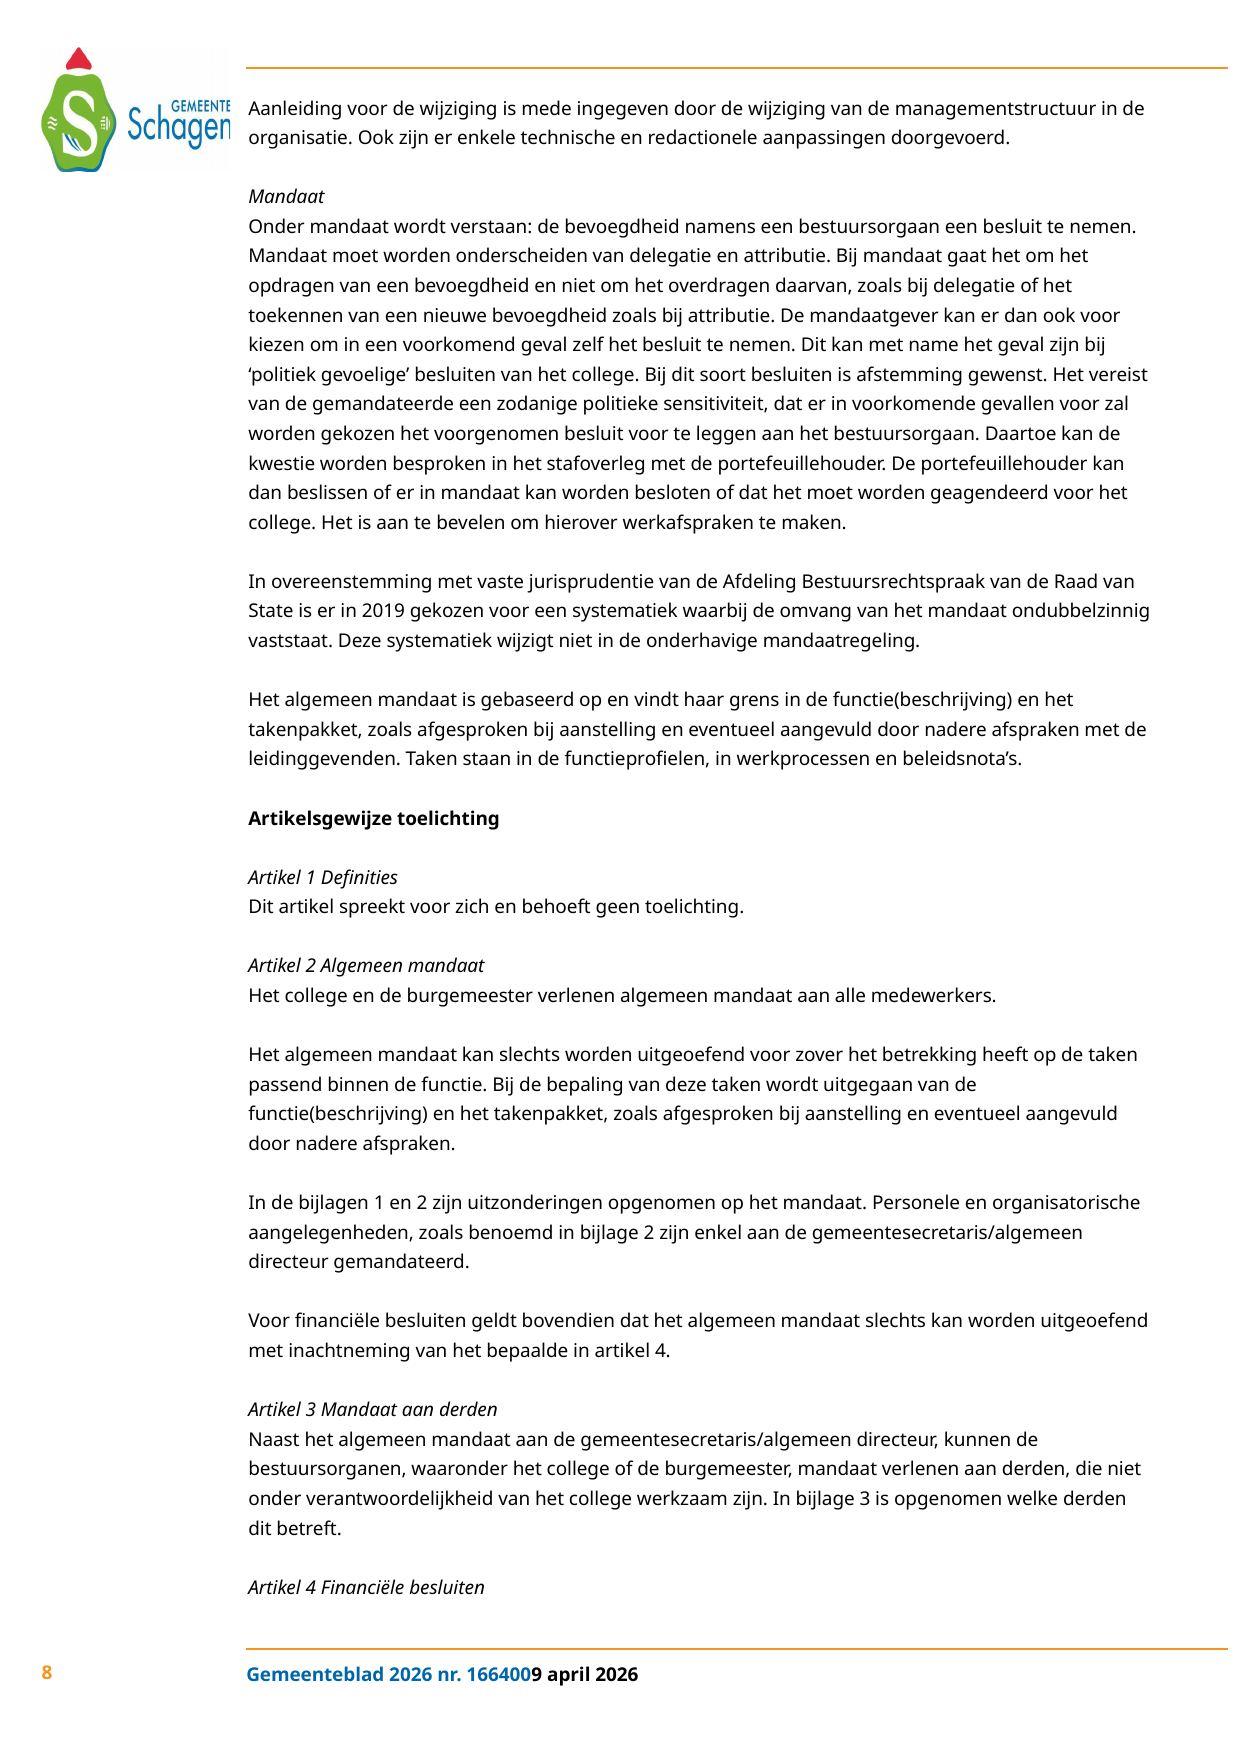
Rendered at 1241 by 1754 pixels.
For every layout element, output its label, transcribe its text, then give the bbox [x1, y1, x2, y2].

text Het algemeen mandaat is gebaseerd op en vindt haar grens in de functie(beschrijving) en het takenpakket, zoals afgesproken bij aanstelling en eventueel aangevuld door nadere afspraken met de leidinggevenden. Taken staan in de functieprofielen, in werkprocessen en beleidsnota’s. [248, 686, 1152, 771]
text Aanleiding voor de wijziging is mede ingegeven door de wijziging van de managementstructuur in de organisatie. Ook zijn er enkele technische en redactionele aanpassingen doorgevoerd. [248, 95, 1152, 150]
text Onder mandaat wordt verstaan: de bevoegdheid namens een bestuursorgaan een besluit te nemen. [248, 213, 1152, 239]
text Dit artikel spreekt voor zich en behoeft geen toelichting. [248, 893, 1152, 919]
text Artikel 4 Financiële besluiten [248, 1574, 1152, 1600]
text In overeenstemming met vaste jurisprudentie van de Afdeling Bestuursrechtspraak van de Raad van State is er in 2019 gekozen voor een systematiek waarbij de omvang van het mandaat ondubbelzinnig vaststaat. Deze systematiek wijzigt niet in de onderhavige mandaatregeling. [248, 568, 1152, 653]
text Voor financiële besluiten geldt bovendien dat het algemeen mandaat slechts kan worden uitgeoefend met inachtneming van het bepaalde in artikel 4. [248, 1308, 1152, 1363]
text Het college en de burgemeester verlenen algemeen mandaat aan alle medewerkers. [248, 982, 1152, 1008]
text Artikel 2 Algemeen mandaat [248, 953, 1152, 978]
text Mandaat [248, 183, 1152, 209]
text Naast het algemeen mandaat aan de gemeentesecretaris/algemeen directeur, kunnen de bestuursorganen, waaronder het college of de burgemeester, mandaat verlenen aan derden, die niet onder verantwoordelijkheid van het college werkzaam zijn. In bijlage 3 is opgenomen welke derden dit betreft. [248, 1426, 1152, 1541]
picture [41, 47, 231, 172]
text Artikel 1 Definities [248, 864, 1152, 890]
text Het algemeen mandaat kan slechts worden uitgeoefend voor zover het betrekking heeft op de taken passend binnen de functie. Bij de bepaling van deze taken wordt uitgegaan van de functie(beschrijving) en het takenpakket, zoals afgesproken bij aanstelling en eventueel aangevuld door nadere afspraken. [248, 1041, 1152, 1156]
text In de bijlagen 1 en 2 zijn uitzonderingen opgenomen op het mandaat. Personele en organisatorische aangelegenheden, zoals benoemd in bijlage 2 zijn enkel aan de gemeentesecretaris/algemeen directeur gemandateerd. [248, 1189, 1152, 1274]
text Mandaat moet worden onderscheiden van delegatie en attributie. Bij mandaat gaat het om het opdragen van een bevoegdheid en niet om het overdragen daarvan, zoals bij delegatie of het toekennen van een nieuwe bevoegdheid zoals bij attributie. De mandaatgever kan er dan ook voor kiezen om in een voorkomend geval zelf het besluit te nemen. Dit kan met name het geval zijn bij ‘politiek gevoelige’ besluiten van het college. Bij dit soort besluiten is afstemming gewenst. Het vereist van de gemandateerde een zodanige politieke sensitiviteit, dat er in voorkomende gevallen voor zal worden gekozen het voorgenomen besluit voor te leggen aan het bestuursorgaan. Daartoe kan de kwestie worden besproken in het stafoverleg met de portefeuillehouder. De portefeuillehouder kan dan beslissen of er in mandaat kan worden besloten of dat het moet worden geagendeerd voor het college. Het is aan te bevelen om hierover werkafspraken te maken. [248, 243, 1152, 535]
text Artikelsgewijze toelichting [248, 805, 1152, 831]
text Artikel 3 Mandaat aan derden [248, 1396, 1152, 1422]
